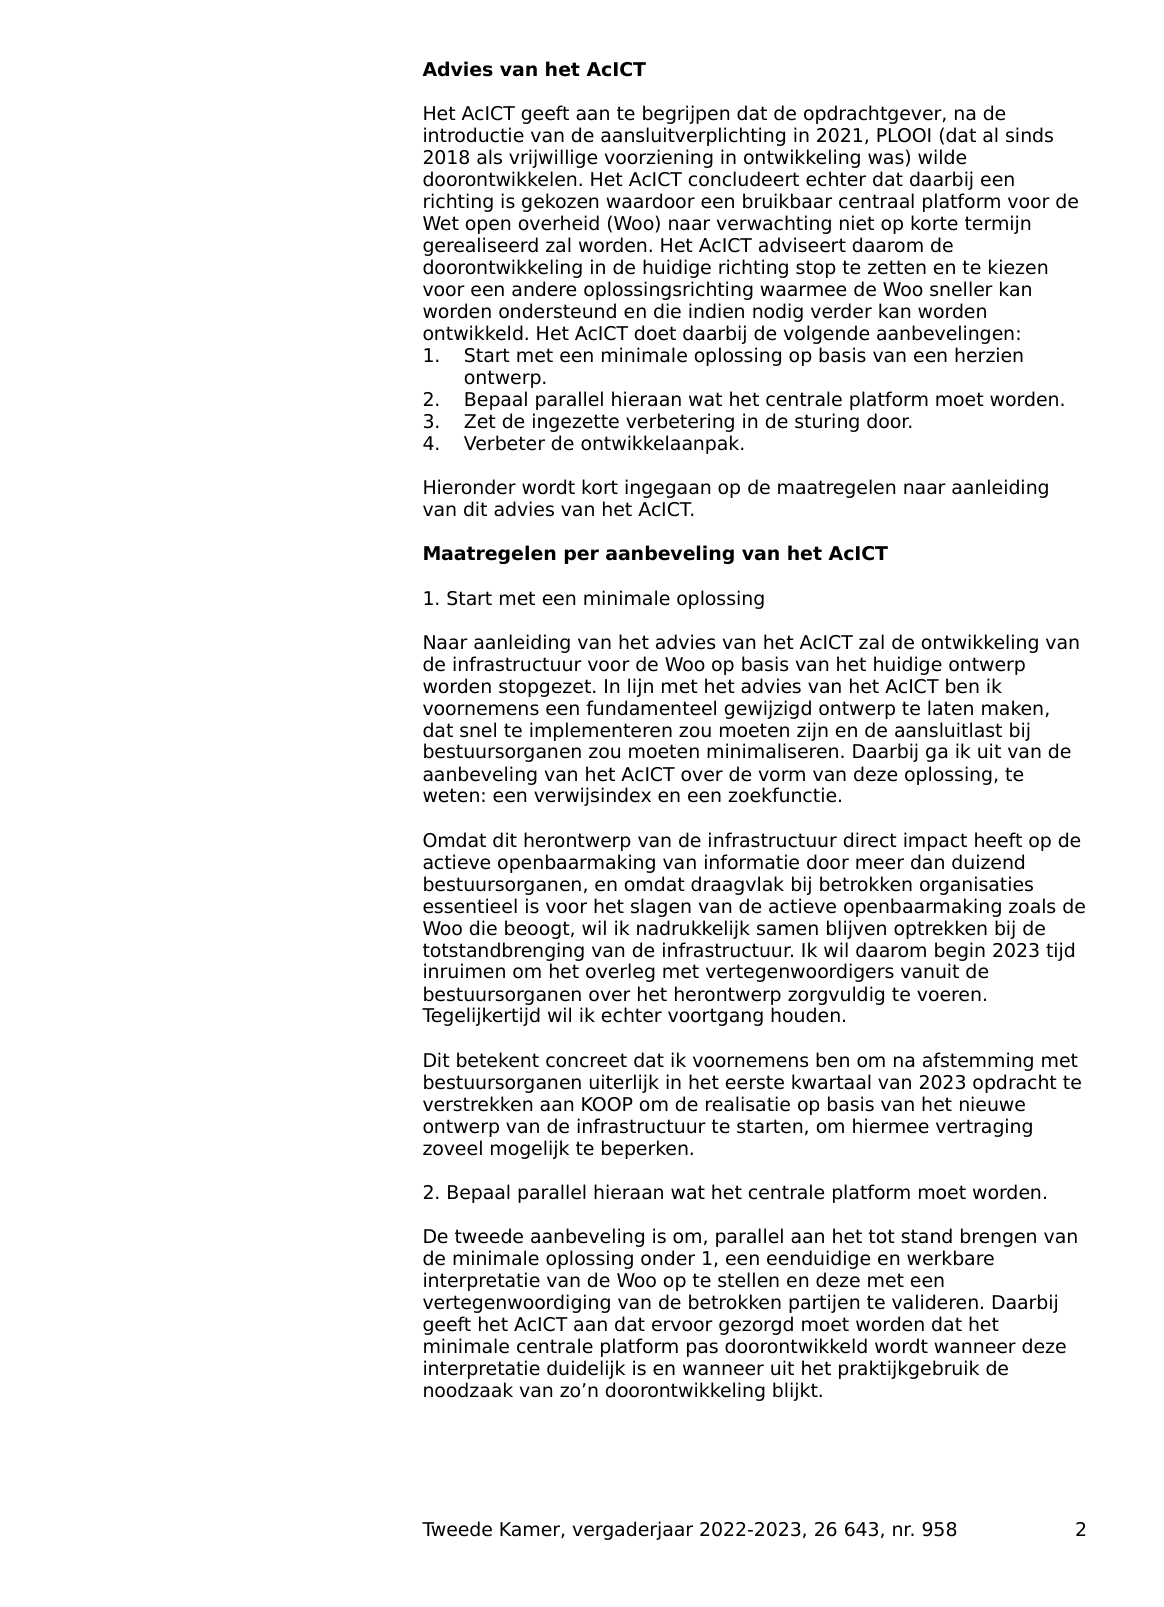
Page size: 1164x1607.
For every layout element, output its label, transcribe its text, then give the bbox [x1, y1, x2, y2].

text Het AcICT geeft aan te begrijpen dat de opdrachtgever, na de introductie van de aansluitverplichting in 2021, PLOOI (dat al sinds 2018 als vrijwillige voorziening in ontwikkeling was) wilde doorontwikkelen. Het AcICT concludeert echter dat daarbij een richting is gekozen waardoor een bruikbaar centraal platform voor de Wet open overheid (Woo) naar verwachting niet op korte termijn gerealiseerd zal worden. Het AcICT adviseert daarom de doorontwikkeling in de huidige richting stop te zetten en te kiezen voor een andere oplossingsrichting waarmee de Woo sneller kan worden ondersteund en die indien nodig verder kan worden ontwikkeld. Het AcICT doet daarbij de volgende aanbevelingen: [422, 103, 1087, 345]
text Naar aanleiding van het advies van het AcICT zal de ontwikkeling van de infrastructuur voor de Woo op basis van het huidige ontwerp worden stopgezet. In lijn met het advies van het AcICT ben ik voornemens een fundamenteel gewijzigd ontwerp te laten maken, dat snel te implementeren zou moeten zijn en de aansluitlast bij bestuursorganen zou moeten minimaliseren. Daarbij ga ik uit van de aanbeveling van het AcICT over de vorm van deze oplossing, te weten: een verwijsindex en een zoekfunctie. [422, 632, 1087, 807]
subtitle Advies van het AcICT [422, 59, 1087, 81]
text 4. Verbeter de ontwikkelaanpak. [422, 433, 1087, 455]
subtitle 2. Bepaal parallel hieraan wat het centrale platform moet worden. [422, 1182, 1087, 1204]
text De tweede aanbeveling is om, parallel aan het tot stand brengen van de minimale oplossing onder 1, een eenduidige en werkbare interpretatie van de Woo op te stellen en deze met een vertegenwoordiging van de betrokken partijen te valideren. Daarbij geeft het AcICT aan dat ervoor gezorgd moet worden dat het minimale centrale platform pas doorontwikkeld wordt wanneer deze interpretatie duidelijk is en wanneer uit het praktijkgebruik de noodzaak van zo’n doorontwikkeling blijkt. [422, 1226, 1087, 1402]
text Omdat dit herontwerp van de infrastructuur direct impact heeft op de actieve openbaarmaking van informatie door meer dan duizend bestuursorganen, en omdat draagvlak bij betrokken organisaties essentieel is voor het slagen van de actieve openbaarmaking zoals de Woo die beoogt, wil ik nadrukkelijk samen blijven optrekken bij de totstandbrenging van de infrastructuur. Ik wil daarom begin 2023 tijd inruimen om het overleg met vertegenwoordigers vanuit de bestuursorganen over het herontwerp zorgvuldig te voeren. Tegelijkertijd wil ik echter voortgang houden. [422, 829, 1087, 1027]
subtitle Maatregelen per aanbeveling van het AcICT [422, 543, 1087, 565]
text 2. Bepaal parallel hieraan wat het centrale platform moet worden. [422, 389, 1087, 411]
text 3. Zet de ingezette verbetering in de sturing door. [422, 411, 1087, 433]
text 1. Start met een minimale oplossing op basis van een herzien ontwerp. [422, 345, 1087, 389]
text Dit betekent concreet dat ik voornemens ben om na afstemming met bestuursorganen uiterlijk in het eerste kwartaal van 2023 opdracht te verstrekken aan KOOP om de realisatie op basis van het nieuwe ontwerp van de infrastructuur te starten, om hiermee vertraging zoveel mogelijk te beperken. [422, 1049, 1087, 1159]
text Hieronder wordt kort ingegaan op de maatregelen naar aanleiding van dit advies van het AcICT. [422, 477, 1087, 521]
subtitle 1. Start met een minimale oplossing [422, 587, 1087, 609]
